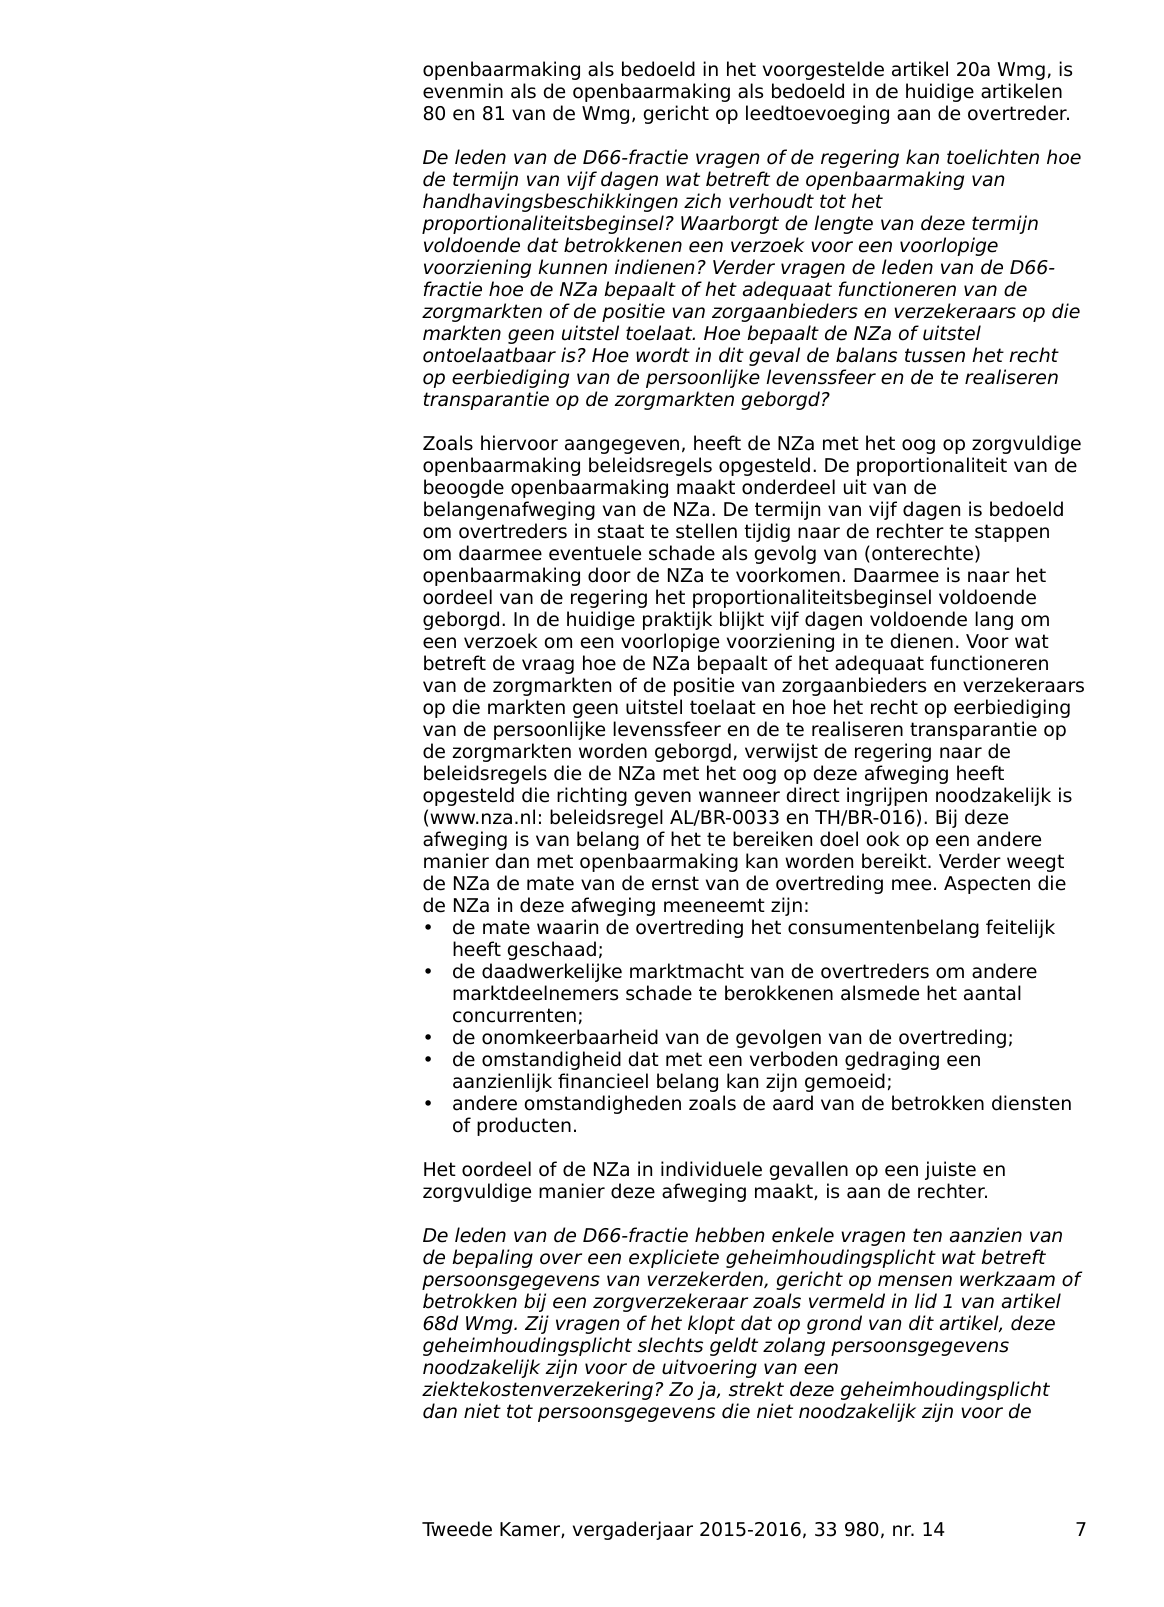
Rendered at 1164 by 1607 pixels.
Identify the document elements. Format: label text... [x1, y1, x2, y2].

text • de onomkeerbaarheid van de gevolgen van de overtreding; [422, 1027, 1087, 1048]
text De leden van de D66-fractie hebben enkele vragen ten aanzien van de bepaling over een expliciete geheimhoudingsplicht wat betreft persoonsgegevens van verzekerden, gericht op mensen werkzaam of betrokken bij een zorgverzekeraar zoals vermeld in lid 1 van artikel 68d Wmg. Zij vragen of het klopt dat op grond van dit artikel, deze geheimhoudingsplicht slechts geldt zolang persoonsgegevens noodzakelijk zijn voor de uitvoering van een ziektekostenverzekering? Zo ja, strekt deze geheimhoudingsplicht dan niet tot persoonsgegevens die niet noodzakelijk zijn voor de [422, 1225, 1087, 1423]
text Zoals hiervoor aangegeven, heeft de NZa met het oog op zorgvuldige openbaarmaking beleidsregels opgesteld. De proportionaliteit van de beoogde openbaarmaking maakt onderdeel uit van de belangenafweging van de NZa. De termijn van vijf dagen is bedoeld om overtreders in staat te stellen tijdig naar de rechter te stappen om daarmee eventuele schade als gevolg van (onterechte) openbaarmaking door de NZa te voorkomen. Daarmee is naar het oordeel van de regering het proportionaliteitsbeginsel voldoende geborgd. In de huidige praktijk blijkt vijf dagen voldoende lang om een verzoek om een voorlopige voorziening in te dienen. Voor wat betreft de vraag hoe de NZa bepaalt of het adequaat functioneren van de zorgmarkten of de positie van zorgaanbieders en verzekeraars op die markten geen uitstel toelaat en hoe het recht op eerbiediging van de persoonlijke levenssfeer en de te realiseren transparantie op de zorgmarkten worden geborgd, verwijst de regering naar de beleidsregels die de NZa met het oog op deze afweging heeft opgesteld die richting geven wanneer direct ingrijpen noodzakelijk is (www.nza.nl: beleidsregel AL/BR-0033 en TH/BR-016). Bij deze afweging is van belang of het te bereiken doel ook op een andere manier dan met openbaarmaking kan worden bereikt. Verder weegt de NZa de mate van de ernst van de overtreding mee. Aspecten die de NZa in deze afweging meeneemt zijn: [422, 433, 1087, 917]
text De leden van de D66-fractie vragen of de regering kan toelichten hoe de termijn van vijf dagen wat betreft de openbaarmaking van handhavingsbeschikkingen zich verhoudt tot het proportionaliteitsbeginsel? Waarborgt de lengte van deze termijn voldoende dat betrokkenen een verzoek voor een voorlopige voorziening kunnen indienen? Verder vragen de leden van de D66-fractie hoe de NZa bepaalt of het adequaat functioneren van de zorgmarkten of de positie van zorgaanbieders en verzekeraars op die markten geen uitstel toelaat. Hoe bepaalt de NZa of uitstel ontoelaatbaar is? Hoe wordt in dit geval de balans tussen het recht op eerbiediging van de persoonlijke levenssfeer en de te realiseren transparantie op de zorgmarkten geborgd? [422, 147, 1087, 411]
text • de mate waarin de overtreding het consumentenbelang feitelijk heeft geschaad; [422, 917, 1087, 961]
text • de omstandigheid dat met een verboden gedraging een aanzienlijk financieel belang kan zijn gemoeid; [422, 1048, 1087, 1092]
text openbaarmaking als bedoeld in het voorgestelde artikel 20a Wmg, is evenmin als de openbaarmaking als bedoeld in de huidige artikelen 80 en 81 van de Wmg, gericht op leedtoevoeging aan de overtreder. [422, 59, 1087, 125]
text • de daadwerkelijke marktmacht van de overtreders om andere marktdeelnemers schade te berokkenen alsmede het aantal concurrenten; [422, 961, 1087, 1027]
text Het oordeel of de NZa in individuele gevallen op een juiste en zorgvuldige manier deze afweging maakt, is aan de rechter. [422, 1159, 1087, 1203]
text • andere omstandigheden zoals de aard van de betrokken diensten of producten. [422, 1092, 1087, 1136]
